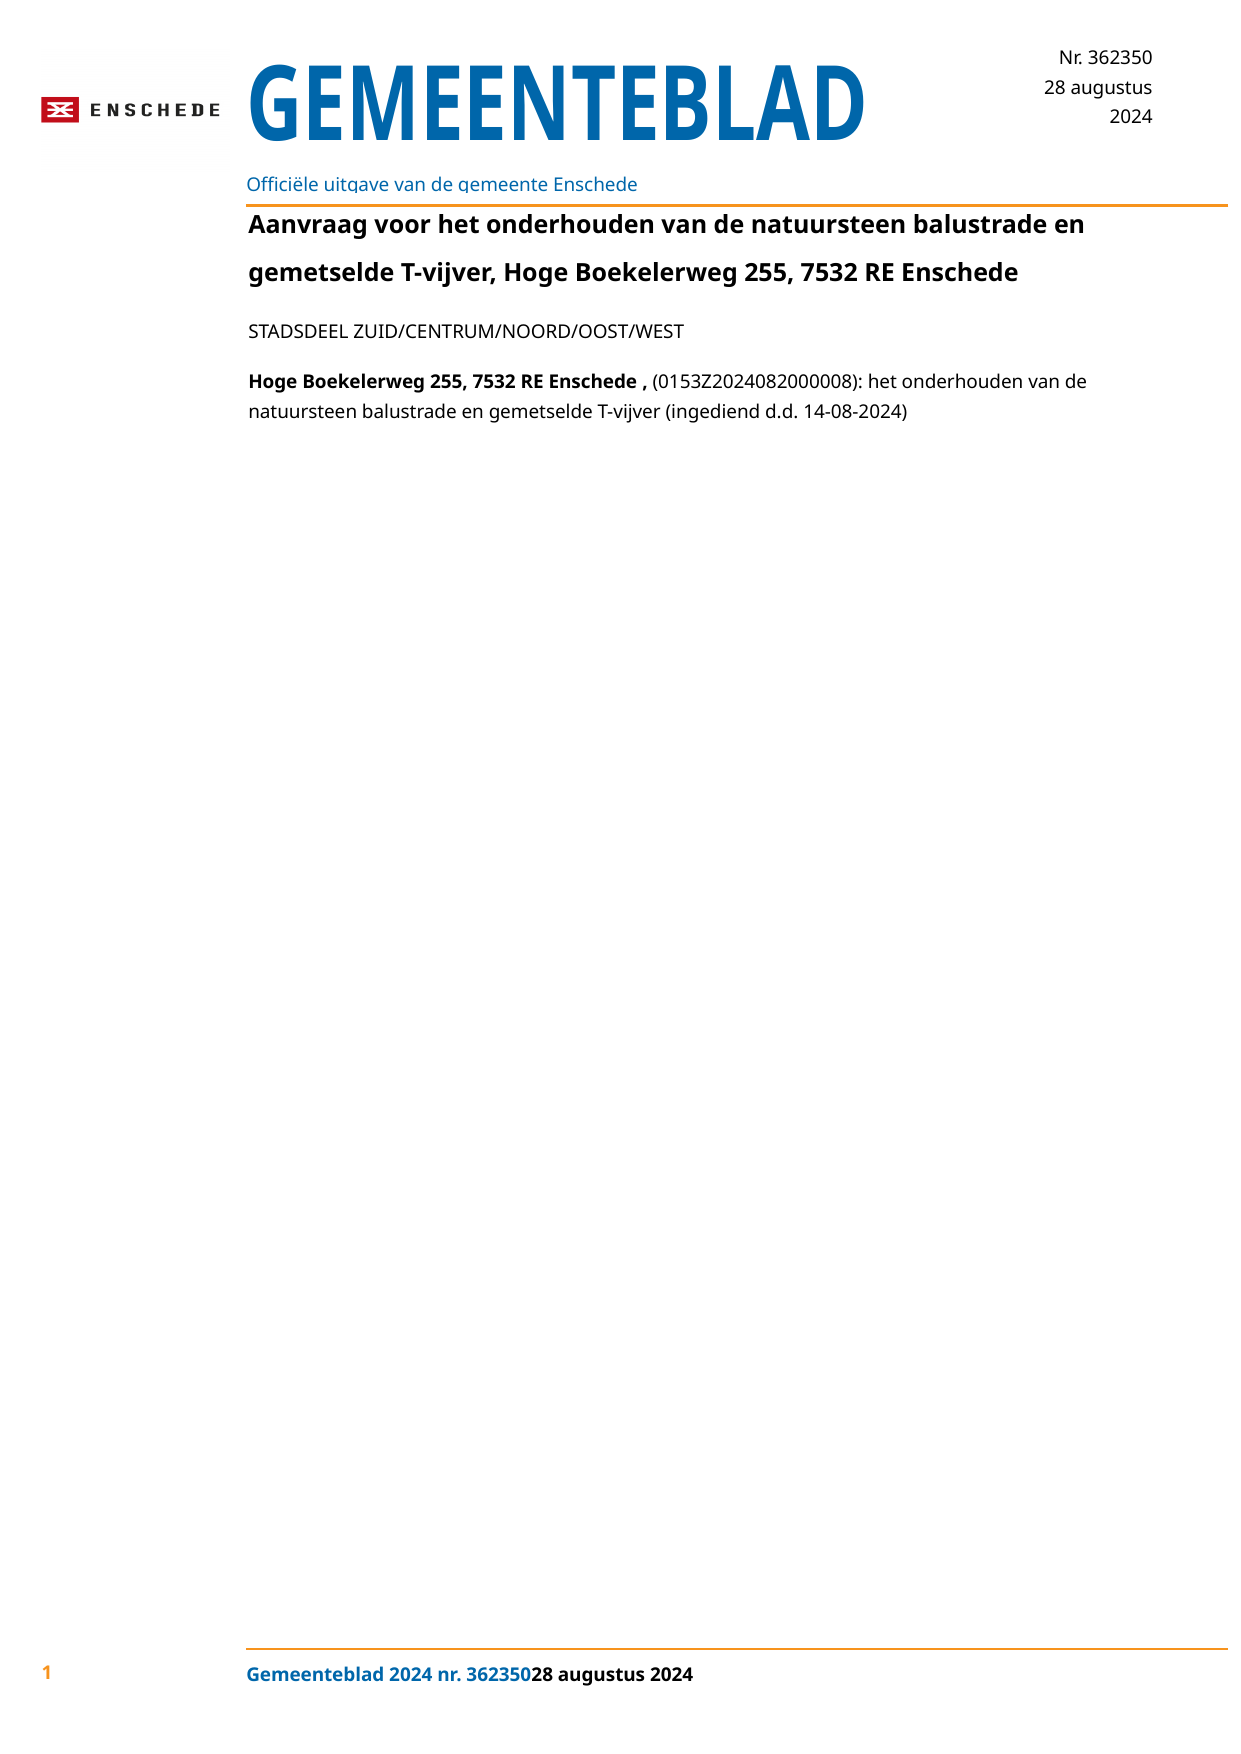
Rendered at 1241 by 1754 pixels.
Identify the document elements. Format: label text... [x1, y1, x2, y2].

text Hoge Boekelerweg 255, 7532 RE Enschede , (0153Z2024082000008): het onderhouden van de natuursteen balustrade en gemetselde T-vijver (ingediend d.d. 14-08-2024) [248, 368, 1152, 424]
text Aanvraag voor het onderhouden van de natuursteen balustrade en gemetselde T-vijver, Hoge Boekelerweg 255, 7532 RE Enschede [248, 207, 1152, 288]
text STADSDEEL ZUID/CENTRUM/NOORD/OOST/WEST [248, 318, 1152, 344]
picture [41, 47, 231, 172]
